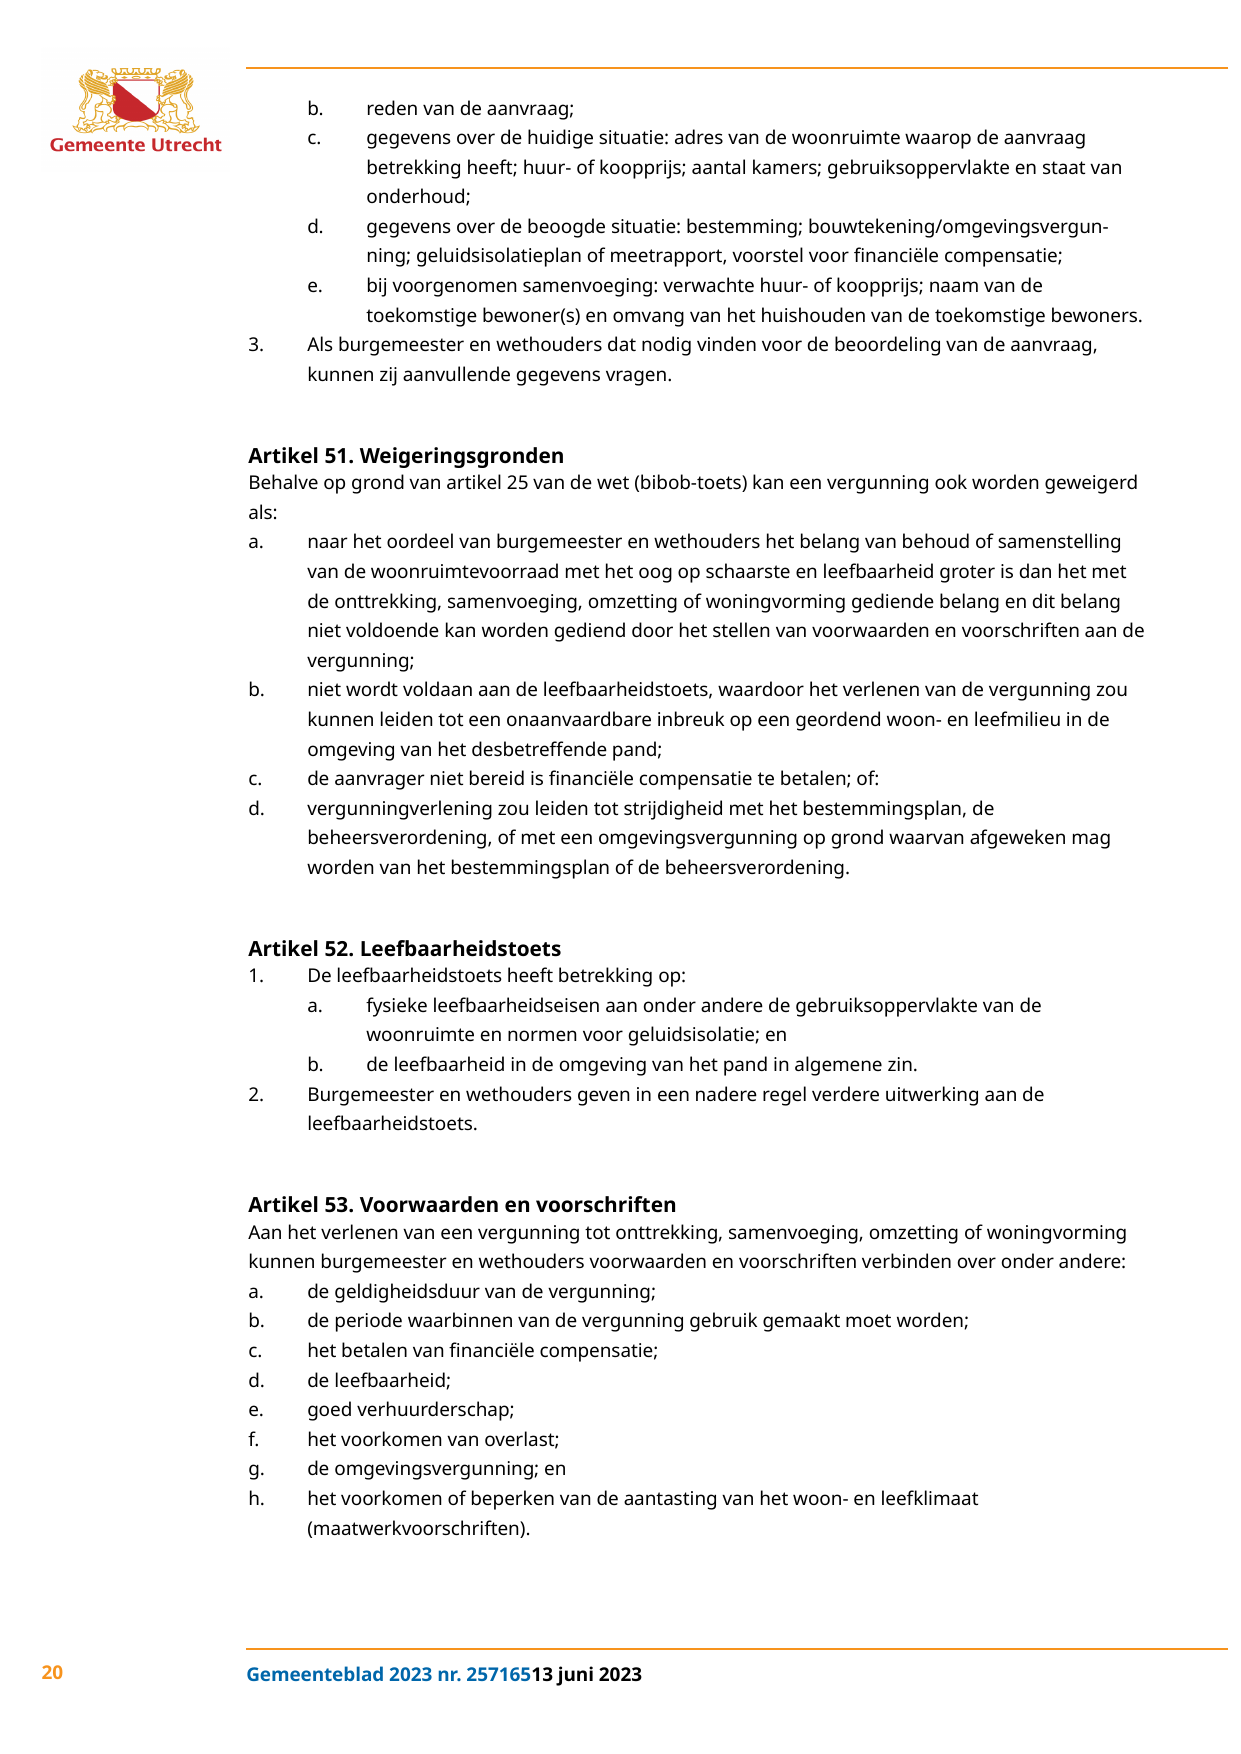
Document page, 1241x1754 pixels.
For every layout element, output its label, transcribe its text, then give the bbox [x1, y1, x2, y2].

list bij voorgenomen samenvoeging: verwachte huur- of koopprijs; naam van de toekomstige bewoner(s) en omvang van het huishouden van de toekomstige bewoners. [307, 272, 1152, 328]
list niet wordt voldaan aan de leefbaarheidstoets, waardoor het verlenen van de vergunning zou kunnen leiden tot een onaanvaardbare inbreuk op een geordend woon- en leefmilieu in de omgeving van het desbetreffende pand; [248, 677, 1152, 761]
text Behalve op grond van artikel 25 van de wet (bibob-toets) kan een vergunning ook worden geweigerd als: [248, 469, 1152, 525]
list de leefbaarheid; [248, 1367, 1152, 1392]
list goed verhuurderschap; [248, 1396, 1152, 1422]
list de aanvrager niet bereid is financiële compensatie te betalen; of: [248, 765, 1152, 791]
list vergunningverlening zou leiden tot strijdigheid met het bestemmingsplan, de beheersverordening, of met een omgevingsvergunning op grond waarvan afgeweken mag worden van het bestemmingsplan of de beheersverordening. [248, 795, 1152, 880]
list het voorkomen of beperken van de aantasting van het woon- en leefklimaat (maatwerkvoorschriften). [248, 1485, 1152, 1540]
list de geldigheidsduur van de vergunning; [248, 1278, 1152, 1304]
list het voorkomen van overlast; [248, 1426, 1152, 1452]
list fysieke leefbaarheidseisen aan onder andere de gebruiksoppervlakte van de woonruimte en normen voor geluidsisolatie; en [307, 992, 1152, 1047]
picture [41, 47, 231, 172]
list het betalen van financiële compensatie; [248, 1337, 1152, 1363]
list de periode waarbinnen van de vergunning gebruik gemaakt moet worden; [248, 1308, 1152, 1333]
list gegevens over de huidige situatie: adres van de woonruimte waarop de aanvraag betrekking heeft; huur- of koopprijs; aantal kamers; gebruiksoppervlakte en staat van onderhoud; [307, 124, 1152, 209]
list Als burgemeester en wethouders dat nodig vinden voor de beoordeling van de aanvraag, kunnen zij aanvullende gegevens vragen. [248, 331, 1152, 387]
text Artikel 52. Leefbaarheidstoets [248, 934, 1152, 962]
list Burgemeester en wethouders geven in een nadere regel verdere uitwerking aan de leefbaarheidstoets. [248, 1081, 1152, 1136]
text Artikel 53. Voorwaarden en voorschriften [248, 1190, 1152, 1219]
list de leefbaarheid in de omgeving van het pand in algemene zin. [307, 1051, 1152, 1077]
list De leefbaarheidstoets heeft betrekking op: [248, 962, 1152, 988]
list gegevens over de beoogde situatie: bestemming; bouwtekening/omgevingsvergun-ning; geluidsisolatieplan of meetrapport, voorstel voor financiële compensatie; [307, 213, 1152, 268]
text Aan het verlenen van een vergunning tot onttrekking, samenvoeging, omzetting of woningvorming kunnen burgemeester en wethouders voorwaarden en voorschriften verbinden over onder andere: [248, 1219, 1152, 1274]
list naar het oordeel van burgemeester en wethouders het belang van behoud of samenstelling van de woonruimtevoorraad met het oog op schaarste en leefbaarheid groter is dan het met de onttrekking, samenvoeging, omzetting of woningvorming gediende belang en dit belang niet voldoende kan worden gediend door het stellen van voorwaarden en voorschriften aan de vergunning; [248, 529, 1152, 673]
list reden van de aanvraag; [307, 95, 1152, 121]
text Artikel 51. Weigeringsgronden [248, 441, 1152, 469]
list de omgevingsvergunning; en [248, 1456, 1152, 1481]
